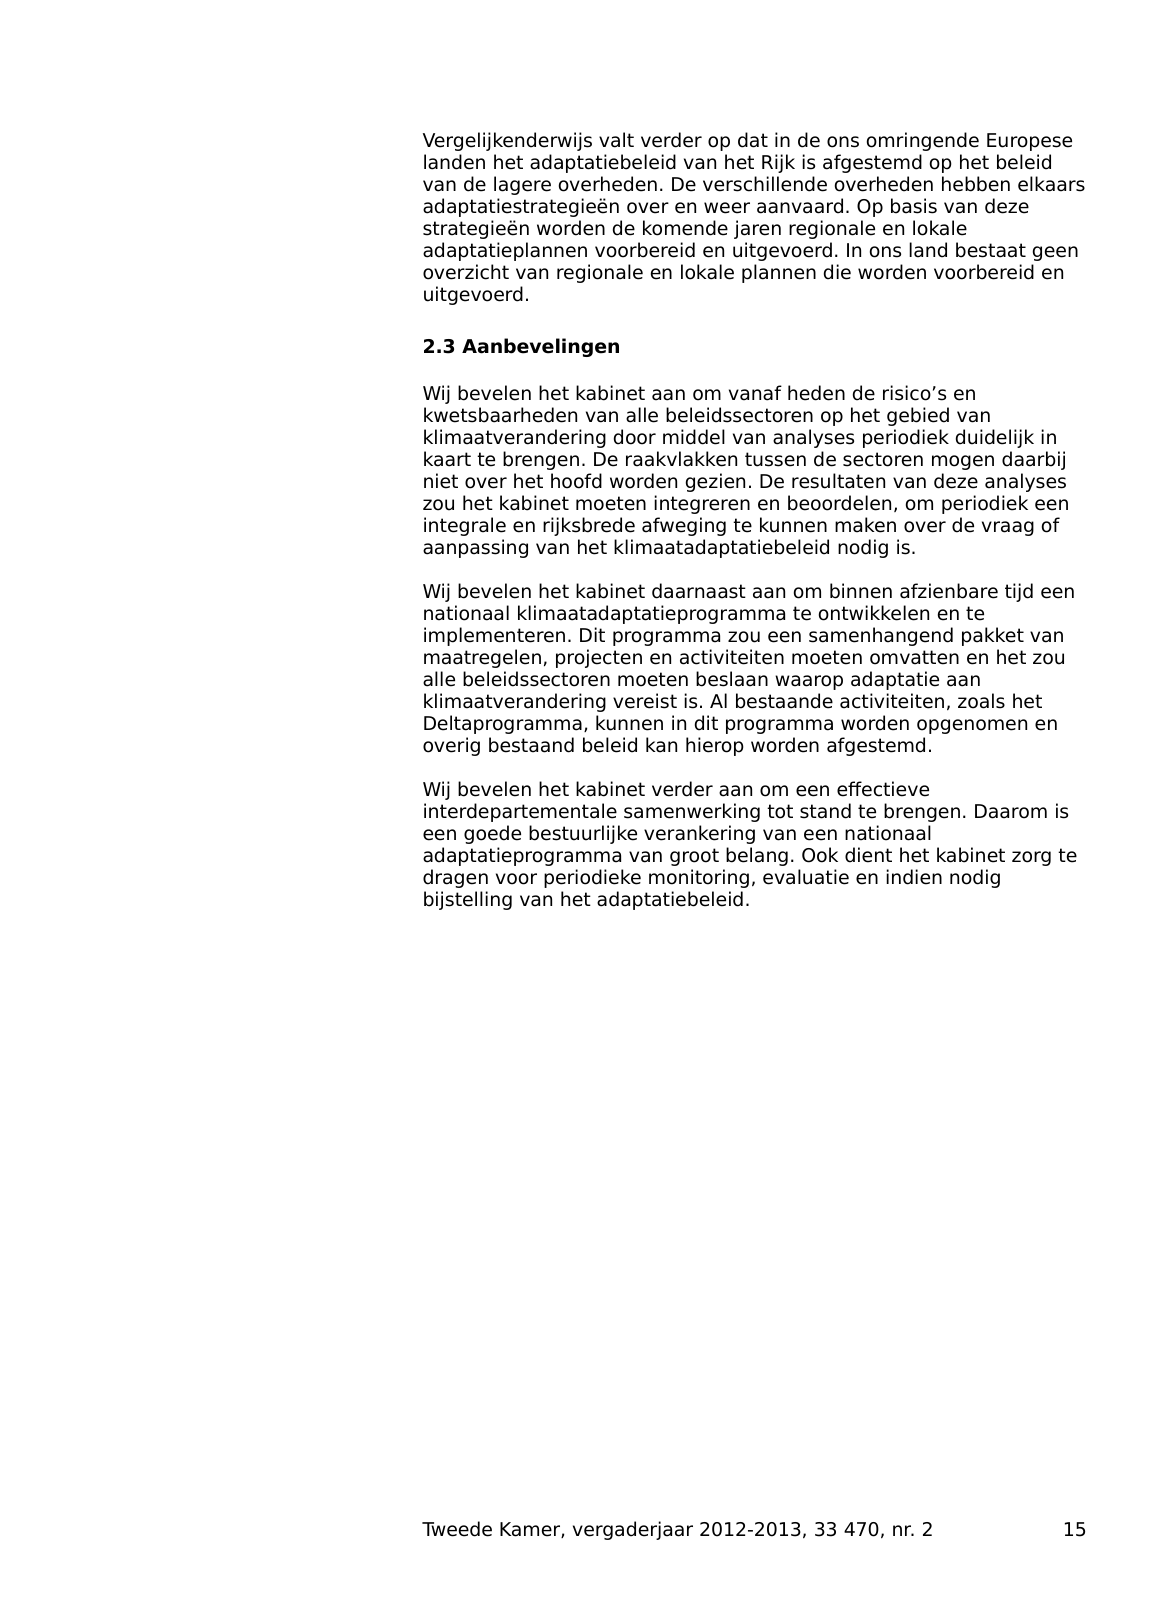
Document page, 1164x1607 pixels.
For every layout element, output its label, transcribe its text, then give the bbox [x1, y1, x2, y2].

text Wij bevelen het kabinet verder aan om een effectieve interdepartementale samenwerking tot stand te brengen. Daarom is een goede bestuurlijke verankering van een nationaal adaptatieprogramma van groot belang. Ook dient het kabinet zorg te dragen voor periodieke monitoring, evaluatie en indien nodig bijstelling van het adaptatiebeleid. [422, 779, 1087, 911]
text Wij bevelen het kabinet daarnaast aan om binnen afzienbare tijd een nationaal klimaatadaptatieprogramma te ontwikkelen en te implementeren. Dit programma zou een samenhangend pakket van maatregelen, projecten en activiteiten moeten omvatten en het zou alle beleidssectoren moeten beslaan waarop adaptatie aan klimaatverandering vereist is. Al bestaande activiteiten, zoals het Deltaprogramma, kunnen in dit programma worden opgenomen en overig bestaand beleid kan hierop worden afgestemd. [422, 581, 1087, 757]
text Wij bevelen het kabinet aan om vanaf heden de risico’s en kwetsbaarheden van alle beleidssectoren op het gebied van klimaatverandering door middel van analyses periodiek duidelijk in kaart te brengen. De raakvlakken tussen de sectoren mogen daarbij niet over het hoofd worden gezien. De resultaten van deze analyses zou het kabinet moeten integreren en beoordelen, om periodiek een integrale en rijksbrede afweging te kunnen maken over de vraag of aanpassing van het klimaatadaptatiebeleid nodig is. [422, 383, 1087, 558]
subtitle 2.3 Aanbevelingen [422, 336, 1087, 358]
text Vergelijkenderwijs valt verder op dat in de ons omringende Europese landen het adaptatiebeleid van het Rijk is afgestemd op het beleid van de lagere overheden. De verschillende overheden hebben elkaars adaptatiestrategieën over en weer aanvaard. Op basis van deze strategieën worden de komende jaren regionale en lokale adaptatieplannen voorbereid en uitgevoerd. In ons land bestaat geen overzicht van regionale en lokale plannen die worden voorbereid en uitgevoerd. [422, 130, 1087, 306]
